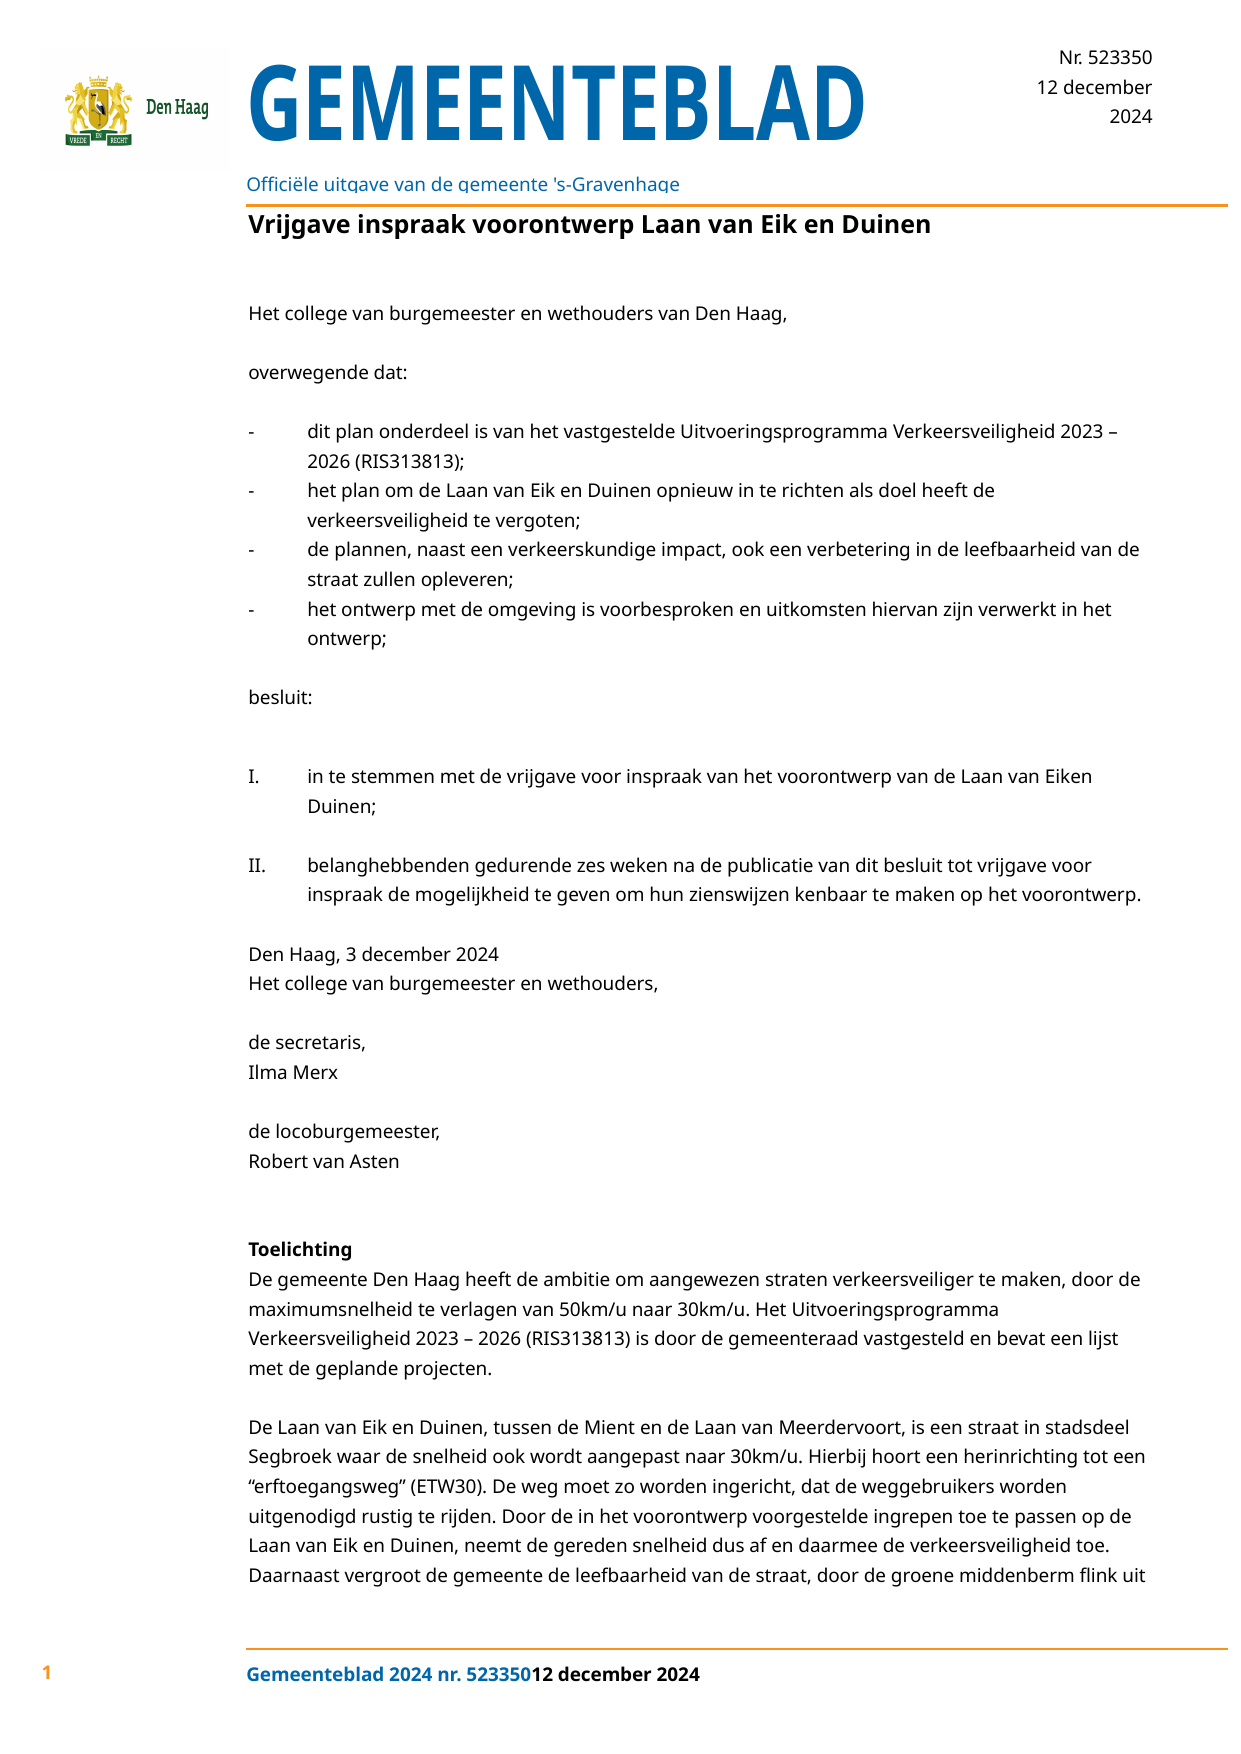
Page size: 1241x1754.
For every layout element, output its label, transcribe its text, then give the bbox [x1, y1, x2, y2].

picture [41, 47, 231, 172]
text de locoburgemeester, [248, 1118, 1152, 1144]
text Het college van burgemeester en wethouders van Den Haag, [248, 300, 1152, 326]
text overwegende dat: [248, 359, 1152, 385]
text Toelichting [248, 1237, 1152, 1262]
text Het college van burgemeester en wethouders, [248, 970, 1152, 996]
text Vrijgave inspraak voorontwerp Laan van Eik en Duinen [248, 207, 1152, 241]
text Ilma Merx [248, 1059, 1152, 1085]
text de secretaris, [248, 1029, 1152, 1055]
list in te stemmen met de vrijgave voor inspraak van het voorontwerp van de Laan van Eiken Duinen; [248, 763, 1152, 819]
list het plan om de Laan van Eik en Duinen opnieuw in te richten als doel heeft de verkeersveiligheid te vergoten; [248, 477, 1152, 533]
text Robert van Asten [248, 1148, 1152, 1174]
list de plannen, naast een verkeerskundige impact, ook een verbetering in de leefbaarheid van de straat zullen opleveren; [248, 537, 1152, 592]
text besluit: [248, 684, 1152, 710]
text De Laan van Eik en Duinen, tussen de Mient en de Laan van Meerdervoort, is een straat in stadsdeel Segbroek waar de snelheid ook wordt aangepast naar 30km/u. Hierbij hoort een herinrichting tot een “erftoegangsweg” (ETW30). De weg moet zo worden ingericht, dat de weggebruikers worden uitgenodigd rustig te rijden. Door de in het voorontwerp voorgestelde ingrepen toe te passen op de Laan van Eik en Duinen, neemt de gereden snelheid dus af en daarmee de verkeersveiligheid toe. Daarnaast vergroot de gemeente de leefbaarheid van de straat, door de groene middenberm flink uit [248, 1414, 1152, 1588]
list het ontwerp met de omgeving is voorbesproken en uitkomsten hiervan zijn verwerkt in het ontwerp; [248, 596, 1152, 651]
list belanghebbenden gedurende zes weken na de publicatie van dit besluit tot vrijgave voor inspraak de mogelijkheid te geven om hun zienswijzen kenbaar te maken op het voorontwerp. [248, 852, 1152, 907]
list dit plan onderdeel is van het vastgestelde Uitvoeringsprogramma Verkeersveiligheid 2023 – 2026 (RIS313813); [248, 418, 1152, 473]
text Den Haag, 3 december 2024 [248, 941, 1152, 967]
text De gemeente Den Haag heeft de ambitie om aangewezen straten verkeersveiliger te maken, door de maximumsnelheid te verlagen van 50km/u naar 30km/u. Het Uitvoeringsprogramma Verkeersveiligheid 2023 – 2026 (RIS313813) is door de gemeenteraad vastgesteld en bevat een lijst met de geplande projecten. [248, 1266, 1152, 1381]
